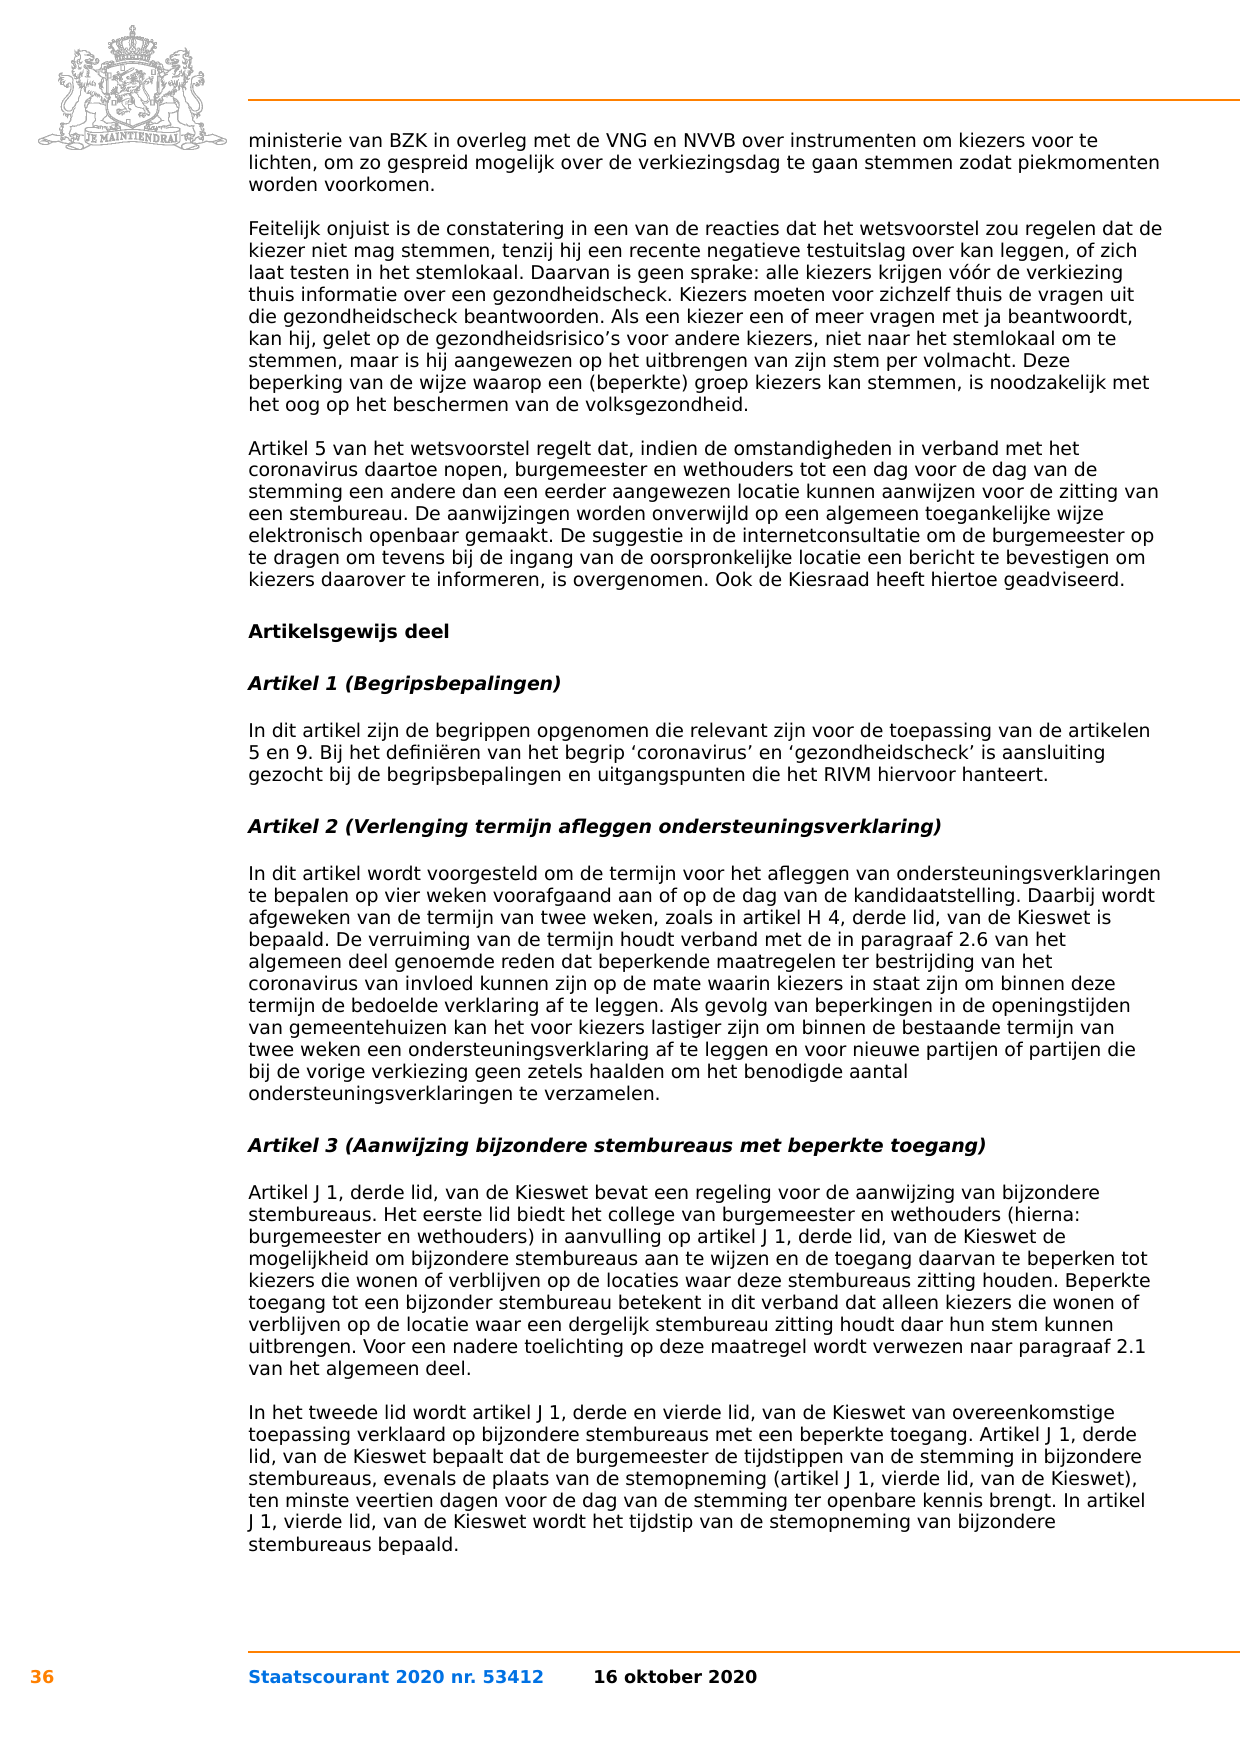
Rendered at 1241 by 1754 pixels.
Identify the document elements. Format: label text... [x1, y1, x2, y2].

text In het tweede lid wordt artikel J 1, derde en vierde lid, van de Kieswet van overeenkomstige toepassing verklaard op bijzondere stembureaus met een beperkte toegang. Artikel J 1, derde lid, van de Kieswet bepaalt dat de burgemeester de tijdstippen van de stemming in bijzondere stembureaus, evenals de plaats van de stemopneming (artikel J 1, vierde lid, van de Kieswet), ten minste veertien dagen voor de dag van de stemming ter openbare kennis brengt. In artikel J 1, vierde lid, van de Kieswet wordt het tijdstip van de stemopneming van bijzondere stembureaus bepaald. [248, 1402, 1163, 1555]
text In dit artikel zijn de begrippen opgenomen die relevant zijn voor de toepassing van de artikelen 5 en 9. Bij het definiëren van het begrip ‘coronavirus’ en ‘gezondheidscheck’ is aansluiting gezocht bij de begripsbepalingen en uitgangspunten die het RIVM hiervoor hanteert. [248, 720, 1163, 786]
subtitle Artikelsgewijs deel [248, 621, 1163, 643]
subtitle Artikel 2 (Verlenging termijn afleggen ondersteuningsverklaring) [248, 816, 1163, 838]
text ministerie van BZK in overleg met de VNG en NVVB over instrumenten om kiezers voor te lichten, om zo gespreid mogelijk over de verkiezingsdag te gaan stemmen zodat piekmomenten worden voorkomen. [248, 130, 1163, 196]
text In dit artikel wordt voorgesteld om de termijn voor het afleggen van ondersteuningsverklaringen te bepalen op vier weken voorafgaand aan of op de dag van de kandidaatstelling. Daarbij wordt afgeweken van de termijn van twee weken, zoals in artikel H 4, derde lid, van de Kieswet is bepaald. De verruiming van de termijn houdt verband met de in paragraaf 2.6 van het algemeen deel genoemde reden dat beperkende maatregelen ter bestrijding van het coronavirus van invloed kunnen zijn op de mate waarin kiezers in staat zijn om binnen deze termijn de bedoelde verklaring af te leggen. Als gevolg van beperkingen in de openingstijden van gemeentehuizen kan het voor kiezers lastiger zijn om binnen de bestaande termijn van twee weken een ondersteuningsverklaring af te leggen en voor nieuwe partijen of partijen die bij de vorige verkiezing geen zetels haalden om het benodigde aantal ondersteuningsverklaringen te verzamelen. [248, 863, 1163, 1105]
picture [38, 25, 227, 150]
subtitle Artikel 3 (Aanwijzing bijzondere stembureaus met beperkte toegang) [248, 1135, 1163, 1157]
text Feitelijk onjuist is de constatering in een van de reacties dat het wetsvoorstel zou regelen dat de kiezer niet mag stemmen, tenzij hij een recente negatieve testuitslag over kan leggen, of zich laat testen in het stemlokaal. Daarvan is geen sprake: alle kiezers krijgen vóór de verkiezing thuis informatie over een gezondheidscheck. Kiezers moeten voor zichzelf thuis de vragen uit die gezondheidscheck beantwoorden. Als een kiezer een of meer vragen met ja beantwoordt, kan hij, gelet op de gezondheidsrisico’s voor andere kiezers, niet naar het stemlokaal om te stemmen, maar is hij aangewezen op het uitbrengen van zijn stem per volmacht. Deze beperking van de wijze waarop een (beperkte) groep kiezers kan stemmen, is noodzakelijk met het oog op het beschermen van de volksgezondheid. [248, 218, 1163, 416]
text Artikel 5 van het wetsvoorstel regelt dat, indien de omstandigheden in verband met het coronavirus daartoe nopen, burgemeester en wethouders tot een dag voor de dag van de stemming een andere dan een eerder aangewezen locatie kunnen aanwijzen voor de zitting van een stembureau. De aanwijzingen worden onverwijld op een algemeen toegankelijke wijze elektronisch openbaar gemaakt. De suggestie in de internetconsultatie om de burgemeester op te dragen om tevens bij de ingang van de oorspronkelijke locatie een bericht te bevestigen om kiezers daarover te informeren, is overgenomen. Ook de Kiesraad heeft hiertoe geadviseerd. [248, 437, 1163, 591]
subtitle Artikel 1 (Begripsbepalingen) [248, 673, 1163, 695]
text Artikel J 1, derde lid, van de Kieswet bevat een regeling voor de aanwijzing van bijzondere stembureaus. Het eerste lid biedt het college van burgemeester en wethouders (hierna: burgemeester en wethouders) in aanvulling op artikel J 1, derde lid, van de Kieswet de mogelijkheid om bijzondere stembureaus aan te wijzen en de toegang daarvan te beperken tot kiezers die wonen of verblijven op de locaties waar deze stembureaus zitting houden. Beperkte toegang tot een bijzonder stembureau betekent in dit verband dat alleen kiezers die wonen of verblijven op de locatie waar een dergelijk stembureau zitting houdt daar hun stem kunnen uitbrengen. Voor een nadere toelichting op deze maatregel wordt verwezen naar paragraaf 2.1 van het algemeen deel. [248, 1182, 1163, 1380]
